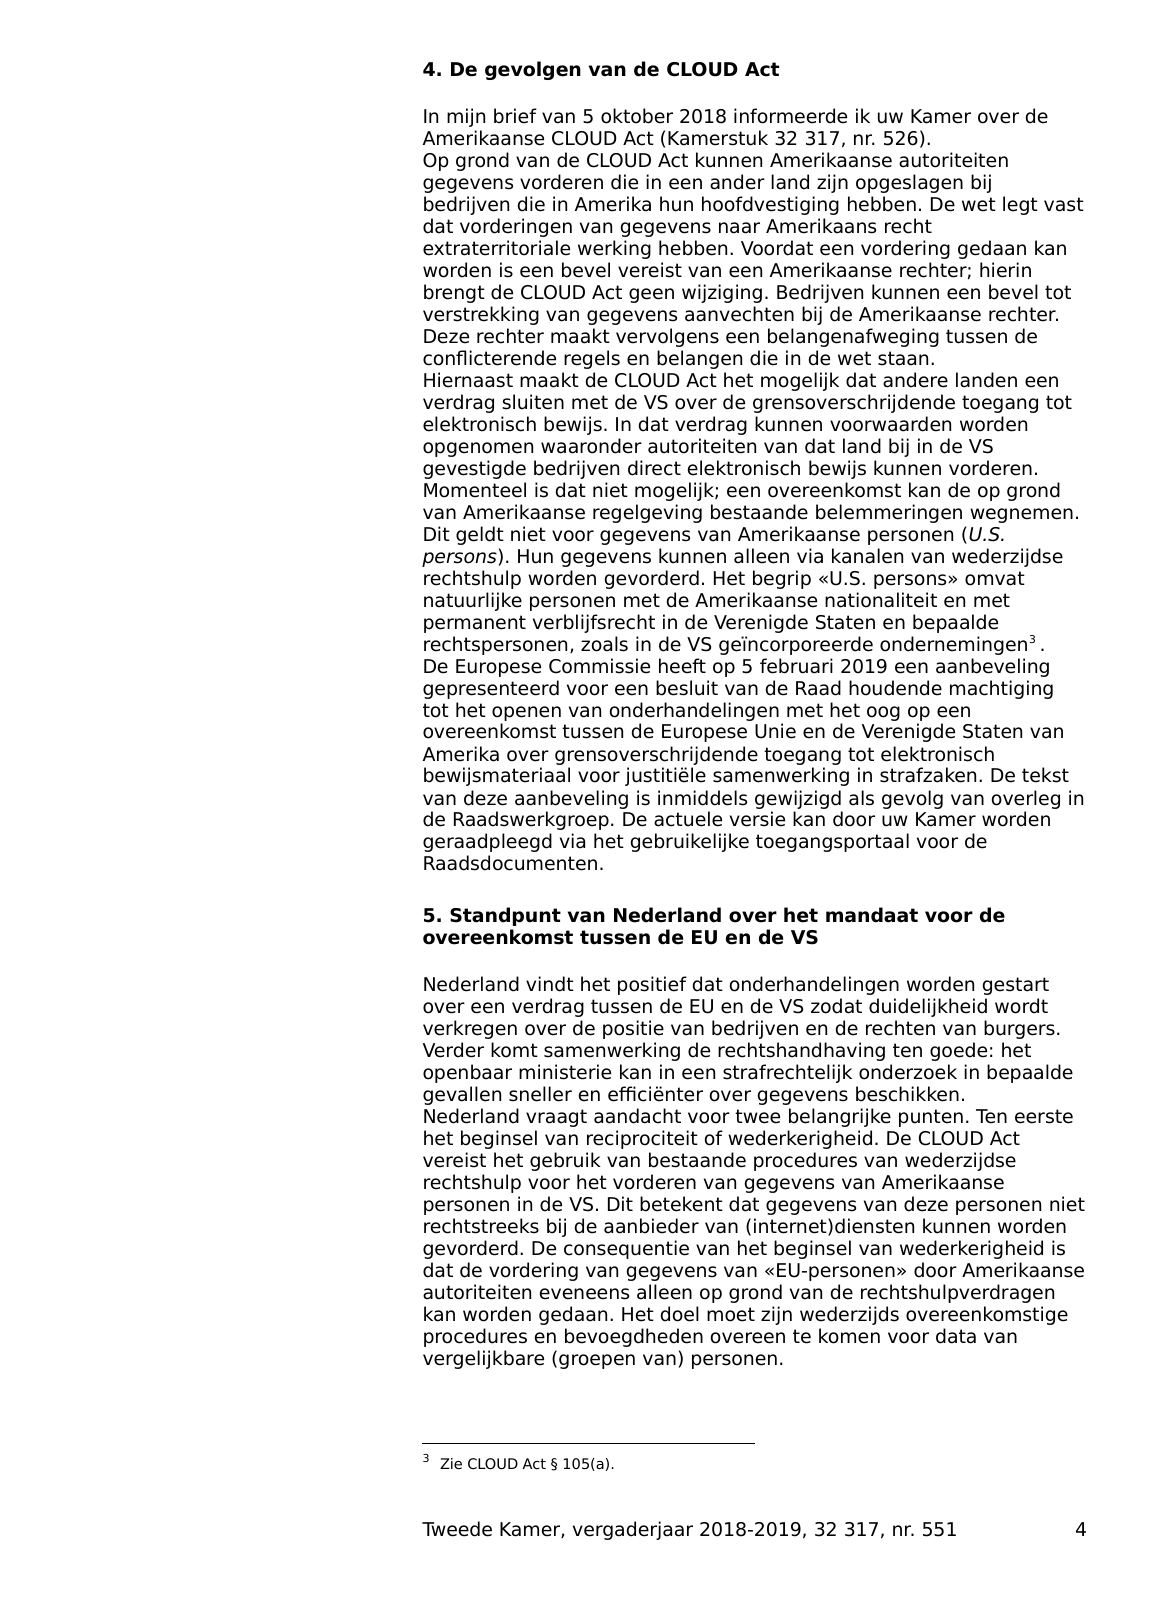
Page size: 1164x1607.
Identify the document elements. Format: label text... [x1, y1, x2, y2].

text De Europese Commissie heeft op 5 februari 2019 een aanbeveling gepresenteerd voor een besluit van de Raad houdende machtiging tot het openen van onderhandelingen met het oog op een overeenkomst tussen de Europese Unie en de Verenigde Staten van Amerika over grensoverschrijdende toegang tot elektronisch bewijsmateriaal voor justitiële samenwerking in strafzaken. De tekst van deze aanbeveling is inmiddels gewijzigd als gevolg van overleg in de Raadswerkgroep. De actuele versie kan door uw Kamer worden geraadpleegd via het gebruikelijke toegangsportaal voor de Raadsdocumenten. [422, 656, 1087, 875]
text Nederland vraagt aandacht voor twee belangrijke punten. Ten eerste het beginsel van reciprociteit of wederkerigheid. De CLOUD Act vereist het gebruik van bestaande procedures van wederzijdse rechtshulp voor het vorderen van gegevens van Amerikaanse personen in de VS. Dit betekent dat gegevens van deze personen niet rechtstreeks bij de aanbieder van (internet)diensten kunnen worden gevorderd. De consequentie van het beginsel van wederkerigheid is dat de vordering van gegevens van «EU-personen» door Amerikaanse autoriteiten eveneens alleen op grond van de rechtshulpverdragen kan worden gedaan. Het doel moet zijn wederzijds overeenkomstige procedures en bevoegdheden overeen te komen voor data van vergelijkbare (groepen van) personen. [422, 1106, 1087, 1370]
subtitle 5. Standpunt van Nederland over het mandaat voor de overeenkomst tussen de EU en de VS [422, 905, 1087, 949]
text Nederland vindt het positief dat onderhandelingen worden gestart over een verdrag tussen de EU en de VS zodat duidelijkheid wordt verkregen over de positie van bedrijven en de rechten van burgers. Verder komt samenwerking de rechtshandhaving ten goede: het openbaar ministerie kan in een strafrechtelijk onderzoek in bepaalde gevallen sneller en efficiënter over gegevens beschikken. [422, 974, 1087, 1106]
text Hiernaast maakt de CLOUD Act het mogelijk dat andere landen een verdrag sluiten met de VS over de grensoverschrijdende toegang tot elektronisch bewijs. In dat verdrag kunnen voorwaarden worden opgenomen waaronder autoriteiten van dat land bij in de VS gevestigde bedrijven direct elektronisch bewijs kunnen vorderen. Momenteel is dat niet mogelijk; een overeenkomst kan de op grond van Amerikaanse regelgeving bestaande belemmeringen wegnemen. Dit geldt niet voor gegevens van Amerikaanse personen (U.S. persons). Hun gegevens kunnen alleen via kanalen van wederzijdse rechtshulp worden gevorderd. Het begrip «U.S. persons» omvat natuurlijke personen met de Amerikaanse nationaliteit en met permanent verblijfsrecht in de Verenigde Staten en bepaalde rechtspersonen, zoals in de VS geïncorporeerde ondernemingen. [422, 370, 1087, 656]
text Zie CLOUD Act § 105(a). [422, 1452, 1087, 1474]
subtitle 4. De gevolgen van de CLOUD Act [422, 59, 1087, 81]
text Op grond van de CLOUD Act kunnen Amerikaanse autoriteiten gegevens vorderen die in een ander land zijn opgeslagen bij bedrijven die in Amerika hun hoofdvestiging hebben. De wet legt vast dat vorderingen van gegevens naar Amerikaans recht extraterritoriale werking hebben. Voordat een vordering gedaan kan worden is een bevel vereist van een Amerikaanse rechter; hierin brengt de CLOUD Act geen wijziging. Bedrijven kunnen een bevel tot verstrekking van gegevens aanvechten bij de Amerikaanse rechter. Deze rechter maakt vervolgens een belangenafweging tussen de conflicterende regels en belangen die in de wet staan. [422, 150, 1087, 370]
text In mijn brief van 5 oktober 2018 informeerde ik uw Kamer over de Amerikaanse CLOUD Act (Kamerstuk 32 317, nr. 526). [422, 106, 1087, 150]
